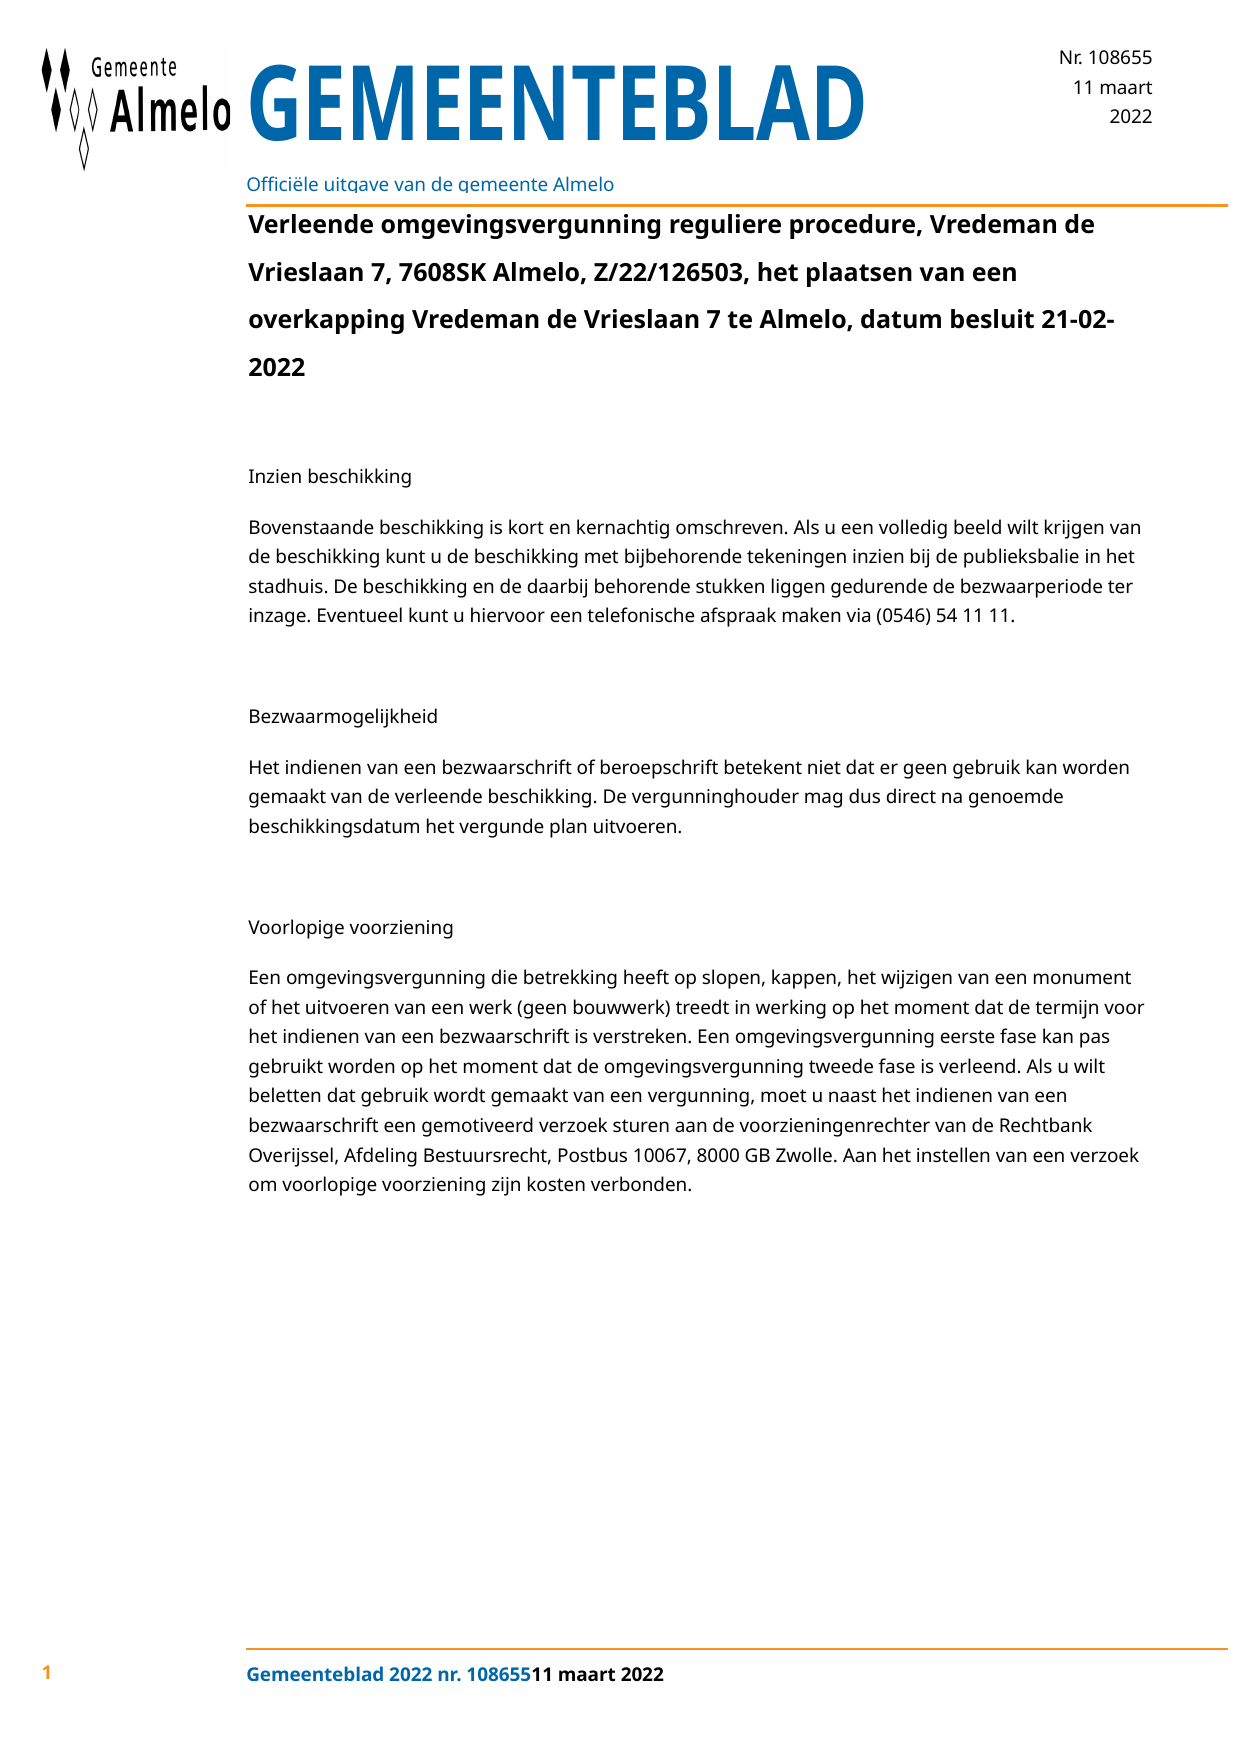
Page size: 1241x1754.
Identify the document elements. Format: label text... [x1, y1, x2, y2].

text Een omgevingsvergunning die betrekking heeft op slopen, kappen, het wijzigen van een monument of het uitvoeren van een werk (geen bouwwerk) treedt in werking op het moment dat de termijn voor het indienen van een bezwaarschrift is verstreken. Een omgevingsvergunning eerste fase kan pas gebruikt worden op het moment dat de omgevingsvergunning tweede fase is verleend. Als u wilt beletten dat gebruik wordt gemaakt van een vergunning, moet u naast het indienen van een bezwaarschrift een gemotiveerd verzoek sturen aan de voorzieningenrechter van de Rechtbank Overijssel, Afdeling Bestuursrecht, Postbus 10067, 8000 GB Zwolle. Aan het instellen van een verzoek om voorlopige voorziening zijn kosten verbonden. [248, 964, 1152, 1197]
text Het indienen van een bezwaarschrift of beroepschrift betekent niet dat er geen gebruik kan worden gemaakt van de verleende beschikking. De vergunninghouder mag dus direct na genoemde beschikkingsdatum het vergunde plan uitvoeren. [248, 754, 1152, 839]
text Inzien beschikking [248, 463, 1152, 489]
text Bezwaarmogelijkheid [248, 703, 1152, 729]
picture [41, 47, 231, 172]
text Voorlopige voorziening [248, 914, 1152, 940]
text Verleende omgevingsvergunning reguliere procedure, Vredeman de Vrieslaan 7, 7608SK Almelo, Z/22/126503, het plaatsen van een overkapping Vredeman de Vrieslaan 7 te Almelo, datum besluit 21-02-2022 [248, 207, 1152, 384]
text Bovenstaande beschikking is kort en kernachtig omschreven. Als u een volledig beeld wilt krijgen van de beschikking kunt u de beschikking met bijbehorende tekeningen inzien bij de publieksbalie in het stadhuis. De beschikking en de daarbij behorende stukken liggen gedurende de bezwaarperiode ter inzage. Eventueel kunt u hiervoor een telefonische afspraak maken via (0546) 54 11 11. [248, 514, 1152, 628]
